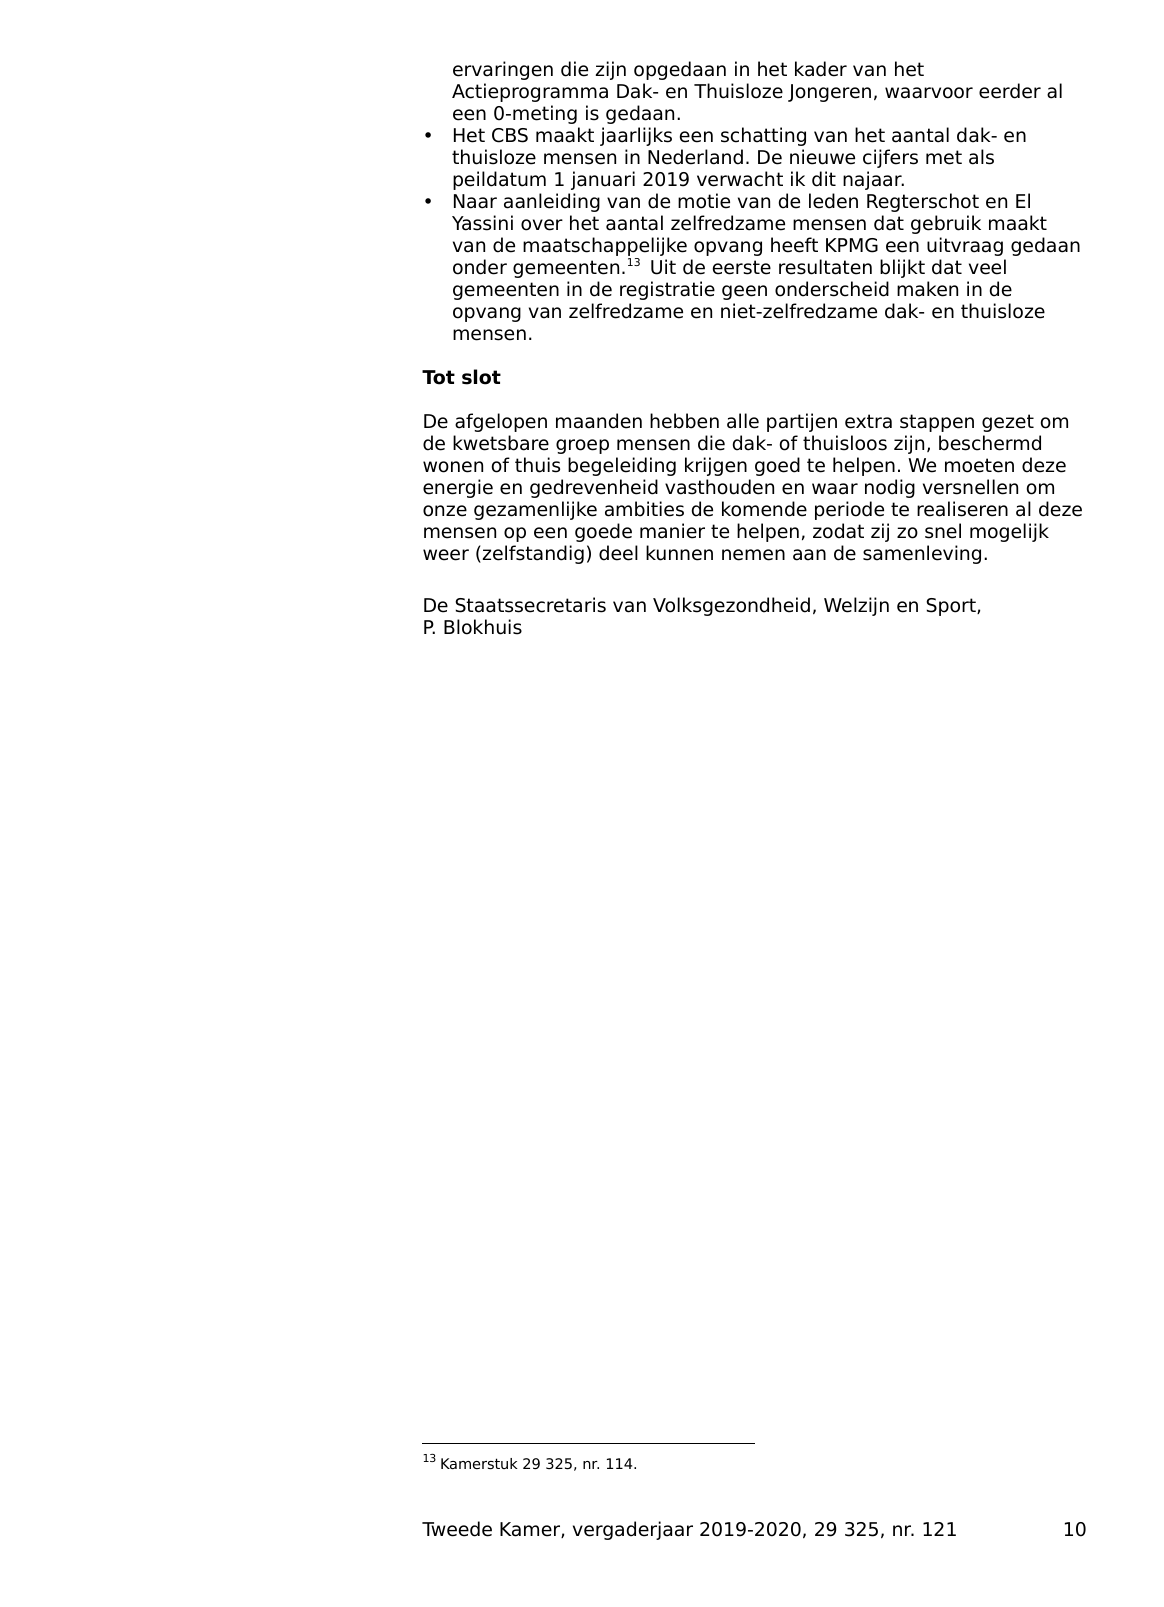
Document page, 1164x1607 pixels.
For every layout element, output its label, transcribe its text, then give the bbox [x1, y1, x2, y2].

text Kamerstuk 29 325, nr. 114. [422, 1452, 1087, 1474]
text • Naar aanleiding van de motie van de leden Regterschot en El Yassini over het aantal zelfredzame mensen dat gebruik maakt van de maatschappelijke opvang heeft KPMG een uitvraag gedaan onder gemeenten. Uit de eerste resultaten blijkt dat veel gemeenten in de registratie geen onderscheid maken in de opvang van zelfredzame en niet-zelfredzame dak- en thuisloze mensen. [422, 191, 1087, 345]
text De afgelopen maanden hebben alle partijen extra stappen gezet om de kwetsbare groep mensen die dak- of thuisloos zijn, beschermd wonen of thuis begeleiding krijgen goed te helpen. We moeten deze energie en gedrevenheid vasthouden en waar nodig versnellen om onze gezamenlijke ambities de komende periode te realiseren al deze mensen op een goede manier te helpen, zodat zij zo snel mogelijk weer (zelfstandig) deel kunnen nemen aan de samenleving. [422, 411, 1087, 565]
text De Staatssecretaris van Volksgezondheid, Welzijn en Sport, P. Blokhuis [422, 595, 1087, 639]
subtitle Tot slot [422, 367, 1087, 389]
text ervaringen die zijn opgedaan in het kader van het Actieprogramma Dak- en Thuisloze Jongeren, waarvoor eerder al een 0-meting is gedaan. [422, 59, 1087, 125]
text • Het CBS maakt jaarlijks een schatting van het aantal dak- en thuisloze mensen in Nederland. De nieuwe cijfers met als peildatum 1 januari 2019 verwacht ik dit najaar. [422, 125, 1087, 191]
